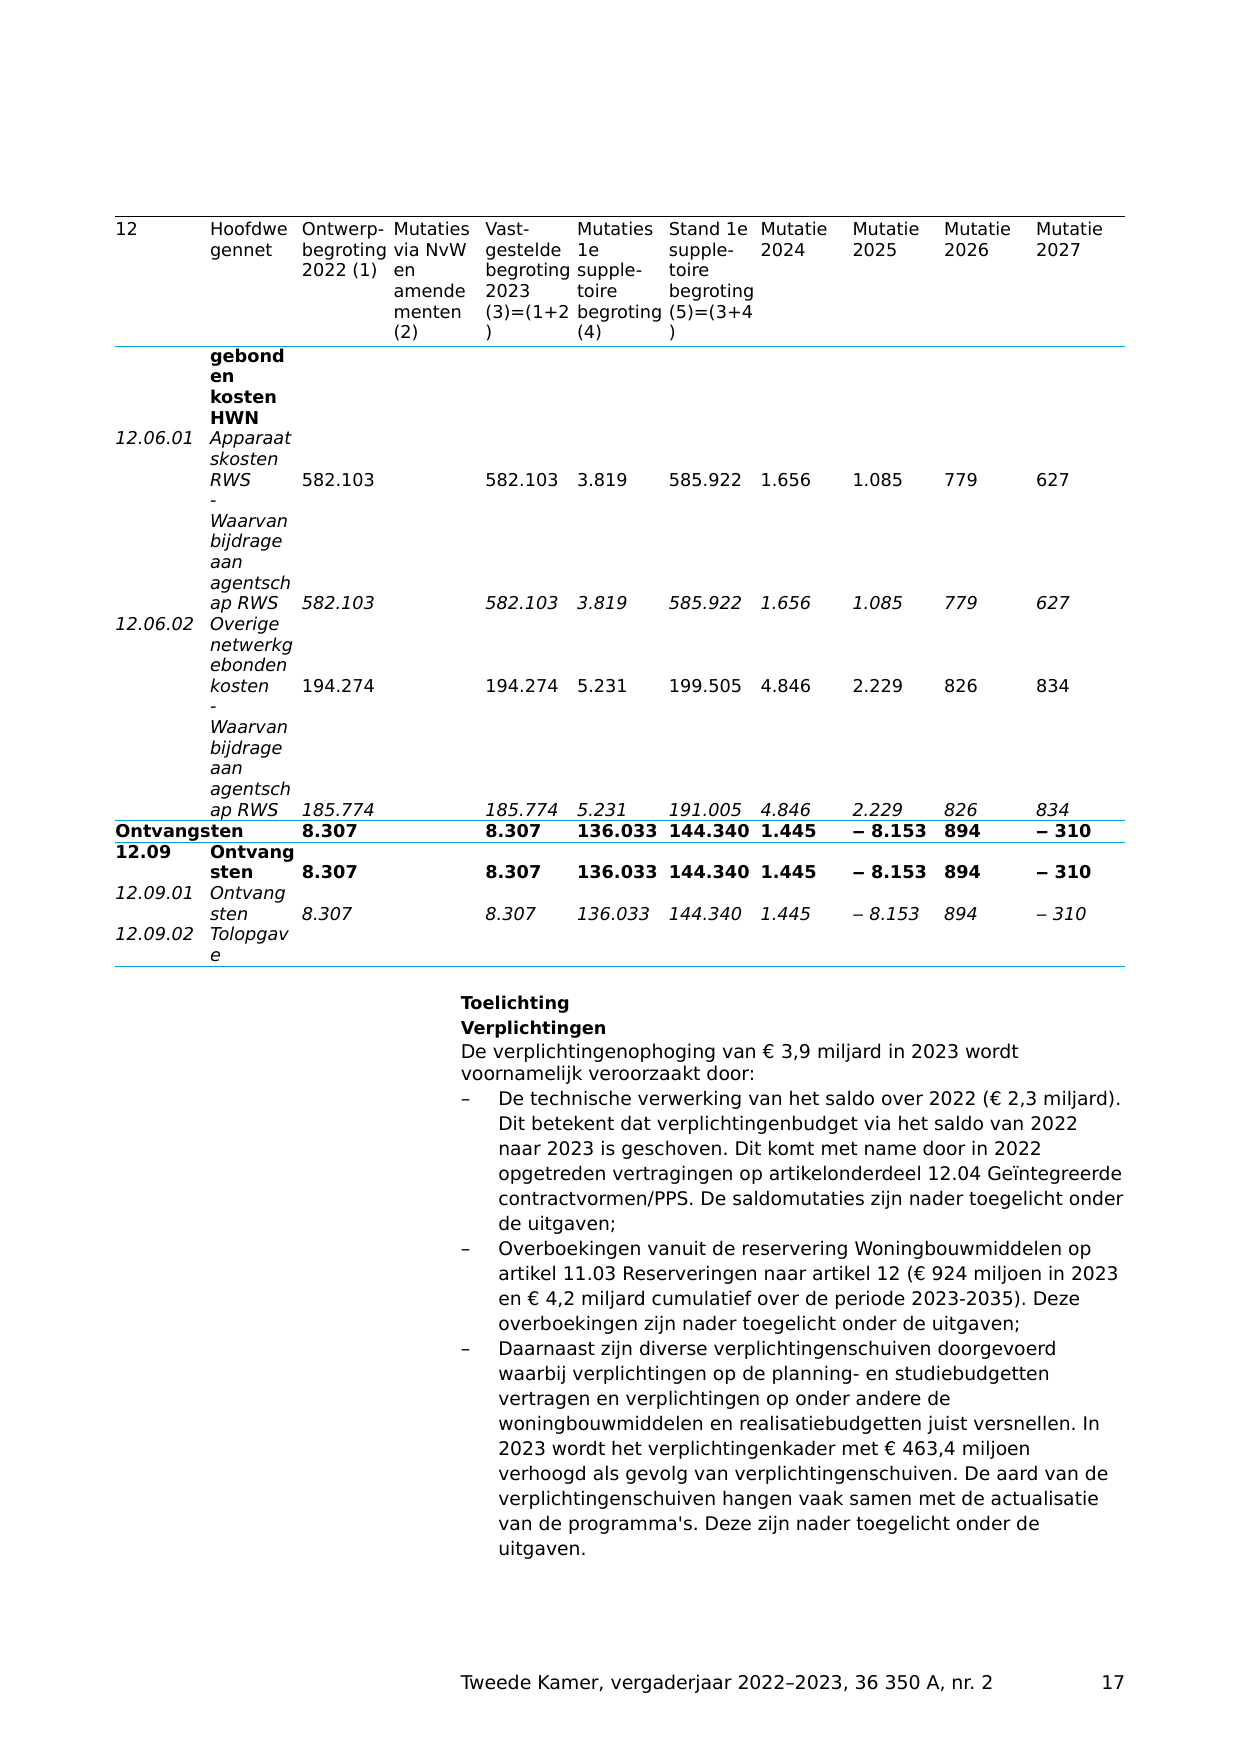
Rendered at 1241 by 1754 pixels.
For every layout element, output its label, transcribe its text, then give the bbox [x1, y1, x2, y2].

table_cell 3.819 [574, 428, 666, 490]
table_cell [390, 428, 482, 490]
table_cell [390, 696, 482, 820]
table_cell 8.307 [299, 883, 390, 924]
table_cell 144.340 [666, 883, 757, 924]
table_cell [574, 347, 666, 428]
table_cell 12.09 [115, 843, 207, 883]
table_cell [849, 924, 941, 966]
table_cell 136.033 [574, 843, 666, 883]
table_cell Ontvangsten [207, 883, 299, 924]
table_cell 12.09.01 [115, 883, 207, 924]
table_cell 199.505 [666, 614, 757, 696]
table_cell 8.307 [299, 821, 390, 841]
table_cell 12.09.02 [115, 924, 207, 966]
table_header Tabel 6 Budgettaire gevolgen van uitvoering art. 12 Hoofdwegennet (bedragen x € 1.000) [115, 191, 1125, 216]
table_cell [390, 821, 482, 841]
table_cell Mutatie 2025 [849, 217, 941, 346]
list De technische verwerking van het saldo over 2022 (€ 2,3 miljard). Dit betekent dat verplichtingenbudget via het saldo van 2022 naar 2023 is geschoven. Dit komt met name door in 2022 opgetreden vertragingen op artikelonderdeel 12.04 Geïntegreerde contractvormen/PPS. De saldomutaties zijn nader toegelicht onder de uitgaven; [461, 1085, 1125, 1235]
table_cell [666, 347, 757, 428]
table_cell 144.340 [666, 843, 757, 883]
table_cell 194.274 [482, 614, 574, 696]
table_cell 3.819 [574, 490, 666, 614]
text Toelichting [461, 991, 1125, 1014]
table_cell Mutatie 2024 [758, 217, 849, 346]
table_cell 894 [941, 843, 1033, 883]
table_cell [941, 924, 1033, 966]
table_cell Mutatie 2027 [1033, 217, 1125, 346]
table_cell [115, 696, 207, 820]
table_cell 185.774 [299, 696, 390, 820]
table_cell Stand 1e supple-toire begroting (5)=(3+4) [666, 217, 757, 346]
table_cell [666, 924, 757, 966]
table_cell [390, 924, 482, 966]
table_cell 834 [1033, 614, 1125, 696]
table_cell [390, 883, 482, 924]
table_cell 8.307 [482, 821, 574, 841]
table_cell 627 [1033, 490, 1125, 614]
table_cell 136.033 [574, 883, 666, 924]
table_cell 585.922 [666, 490, 757, 614]
table_cell 779 [941, 428, 1033, 490]
table_cell 894 [941, 821, 1033, 841]
table_cell [1033, 924, 1125, 966]
table_cell 1.085 [849, 490, 941, 614]
table_cell 4.846 [758, 614, 849, 696]
table_cell [941, 347, 1033, 428]
table_cell Mutaties 1e supple-toire begroting (4) [574, 217, 666, 346]
table_cell [115, 490, 207, 614]
table_cell 8.307 [482, 843, 574, 883]
table_cell 585.922 [666, 428, 757, 490]
table_cell - Waarvan bijdrage aan agentschap RWS [207, 490, 299, 614]
table_cell 1.445 [758, 883, 849, 924]
table_cell 12.06.01 [115, 428, 207, 490]
table_cell 191.005 [666, 696, 757, 820]
table_cell 1.445 [758, 821, 849, 841]
table_cell 4.846 [758, 696, 849, 820]
table_cell ‒ 310 [1033, 821, 1125, 841]
table_cell 12.06.02 [115, 614, 207, 696]
table_cell Hoofdwegennet [207, 217, 299, 346]
table_cell [390, 843, 482, 883]
table_cell [758, 924, 849, 966]
table_cell 5.231 [574, 614, 666, 696]
table_cell [299, 347, 390, 428]
table_cell 582.103 [299, 490, 390, 614]
table_cell 5.231 [574, 696, 666, 820]
table_cell 1.445 [758, 843, 849, 883]
table_cell [482, 347, 574, 428]
table_cell [482, 924, 574, 966]
table_cell [849, 347, 941, 428]
list Overboekingen vanuit de reservering Woningbouwmiddelen op artikel 11.03 Reserveringen naar artikel 12 (€ 924 miljoen in 2023 en € 4,2 miljard cumulatief over de periode 2023-2035). Deze overboekingen zijn nader toegelicht onder de uitgaven; [461, 1235, 1125, 1335]
table_cell Overige netwerkgebonden kosten [207, 614, 299, 696]
table_cell 894 [941, 883, 1033, 924]
table_cell 2.229 [849, 696, 941, 820]
table_cell 582.103 [482, 490, 574, 614]
table_cell ‒ 8.153 [849, 821, 941, 841]
table_cell 185.774 [482, 696, 574, 820]
table_cell 194.274 [299, 614, 390, 696]
table_cell 834 [1033, 696, 1125, 820]
table_cell [390, 347, 482, 428]
table_cell ‒ 8.153 [849, 843, 941, 883]
table_cell 144.340 [666, 821, 757, 841]
text De verplichtingenophoging van € 3,9 miljard in 2023 wordt voornamelijk veroorzaakt door: [461, 1041, 1125, 1085]
table_cell [574, 924, 666, 966]
table_cell 582.103 [482, 428, 574, 490]
table_cell Ontwerp-begroting 2022 (1) [299, 217, 390, 346]
list Daarnaast zijn diverse verplichtingenschuiven doorgevoerd waarbij verplichtingen op de planning- en studiebudgetten vertragen en verplichtingen op onder andere de woningbouwmiddelen en realisatiebudgetten juist versnellen. In 2023 wordt het verplichtingenkader met € 463,4 miljoen verhoogd als gevolg van verplichtingenschuiven. De aard van de verplichtingenschuiven hangen vaak samen met de actualisatie van de programma's. Deze zijn nader toegelicht onder de uitgaven. [461, 1335, 1125, 1560]
table_cell 136.033 [574, 821, 666, 841]
table_cell gebonden kosten HWN [207, 347, 299, 428]
table_cell [115, 347, 207, 428]
table_cell [299, 924, 390, 966]
table_cell 582.103 [299, 428, 390, 490]
table_cell 1.085 [849, 428, 941, 490]
table_cell Mutaties via NvW en amendementen (2) [390, 217, 482, 346]
table_cell 1.656 [758, 490, 849, 614]
table_cell 8.307 [482, 883, 574, 924]
table_cell Apparaatskosten RWS [207, 428, 299, 490]
table_cell 627 [1033, 428, 1125, 490]
table_cell [758, 347, 849, 428]
table_cell 8.307 [299, 843, 390, 883]
table_cell [390, 614, 482, 696]
table_cell 12 [115, 217, 207, 346]
text Verplichtingen [461, 1016, 1125, 1039]
table_cell ‒ 8.153 [849, 883, 941, 924]
table_cell ‒ 310 [1033, 883, 1125, 924]
table_cell 1.656 [758, 428, 849, 490]
table_cell - Waarvan bijdrage aan agentschap RWS [207, 696, 299, 820]
table_cell Ontvangsten [207, 843, 299, 883]
table_cell 826 [941, 614, 1033, 696]
table_cell [390, 490, 482, 614]
table_cell Tolopgave [207, 924, 299, 966]
table_cell Mutatie 2026 [941, 217, 1033, 346]
table_cell Vast-gestelde begroting 2023 (3)=(1+2) [482, 217, 574, 346]
table_cell 779 [941, 490, 1033, 614]
table_cell 826 [941, 696, 1033, 820]
table_cell [1033, 347, 1125, 428]
table_cell ‒ 310 [1033, 843, 1125, 883]
table_cell Ontvangsten [115, 821, 299, 841]
table_cell 2.229 [849, 614, 941, 696]
